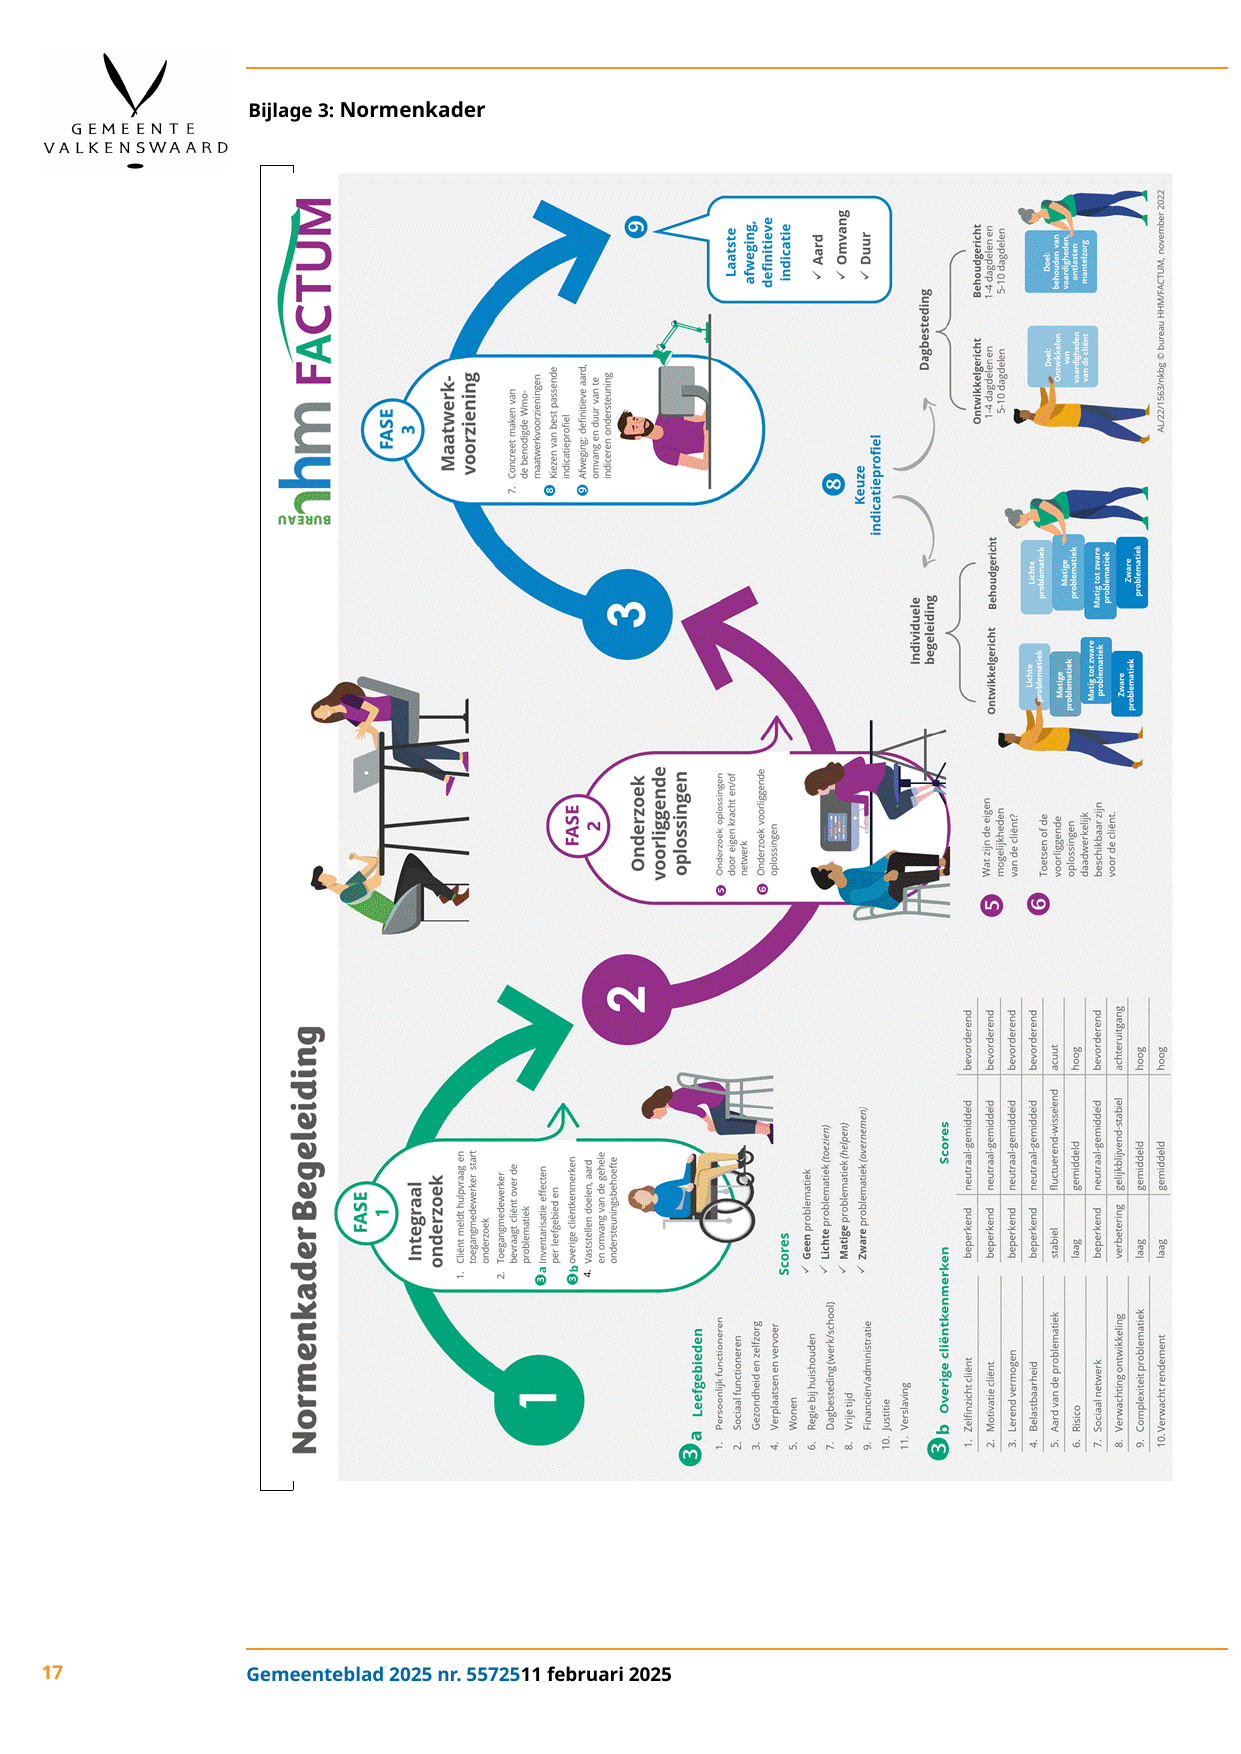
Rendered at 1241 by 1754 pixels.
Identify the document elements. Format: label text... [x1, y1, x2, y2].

text Bijlage 3: Normenkader [248, 95, 1152, 123]
picture [268, 173, 1173, 1481]
picture [41, 47, 231, 172]
